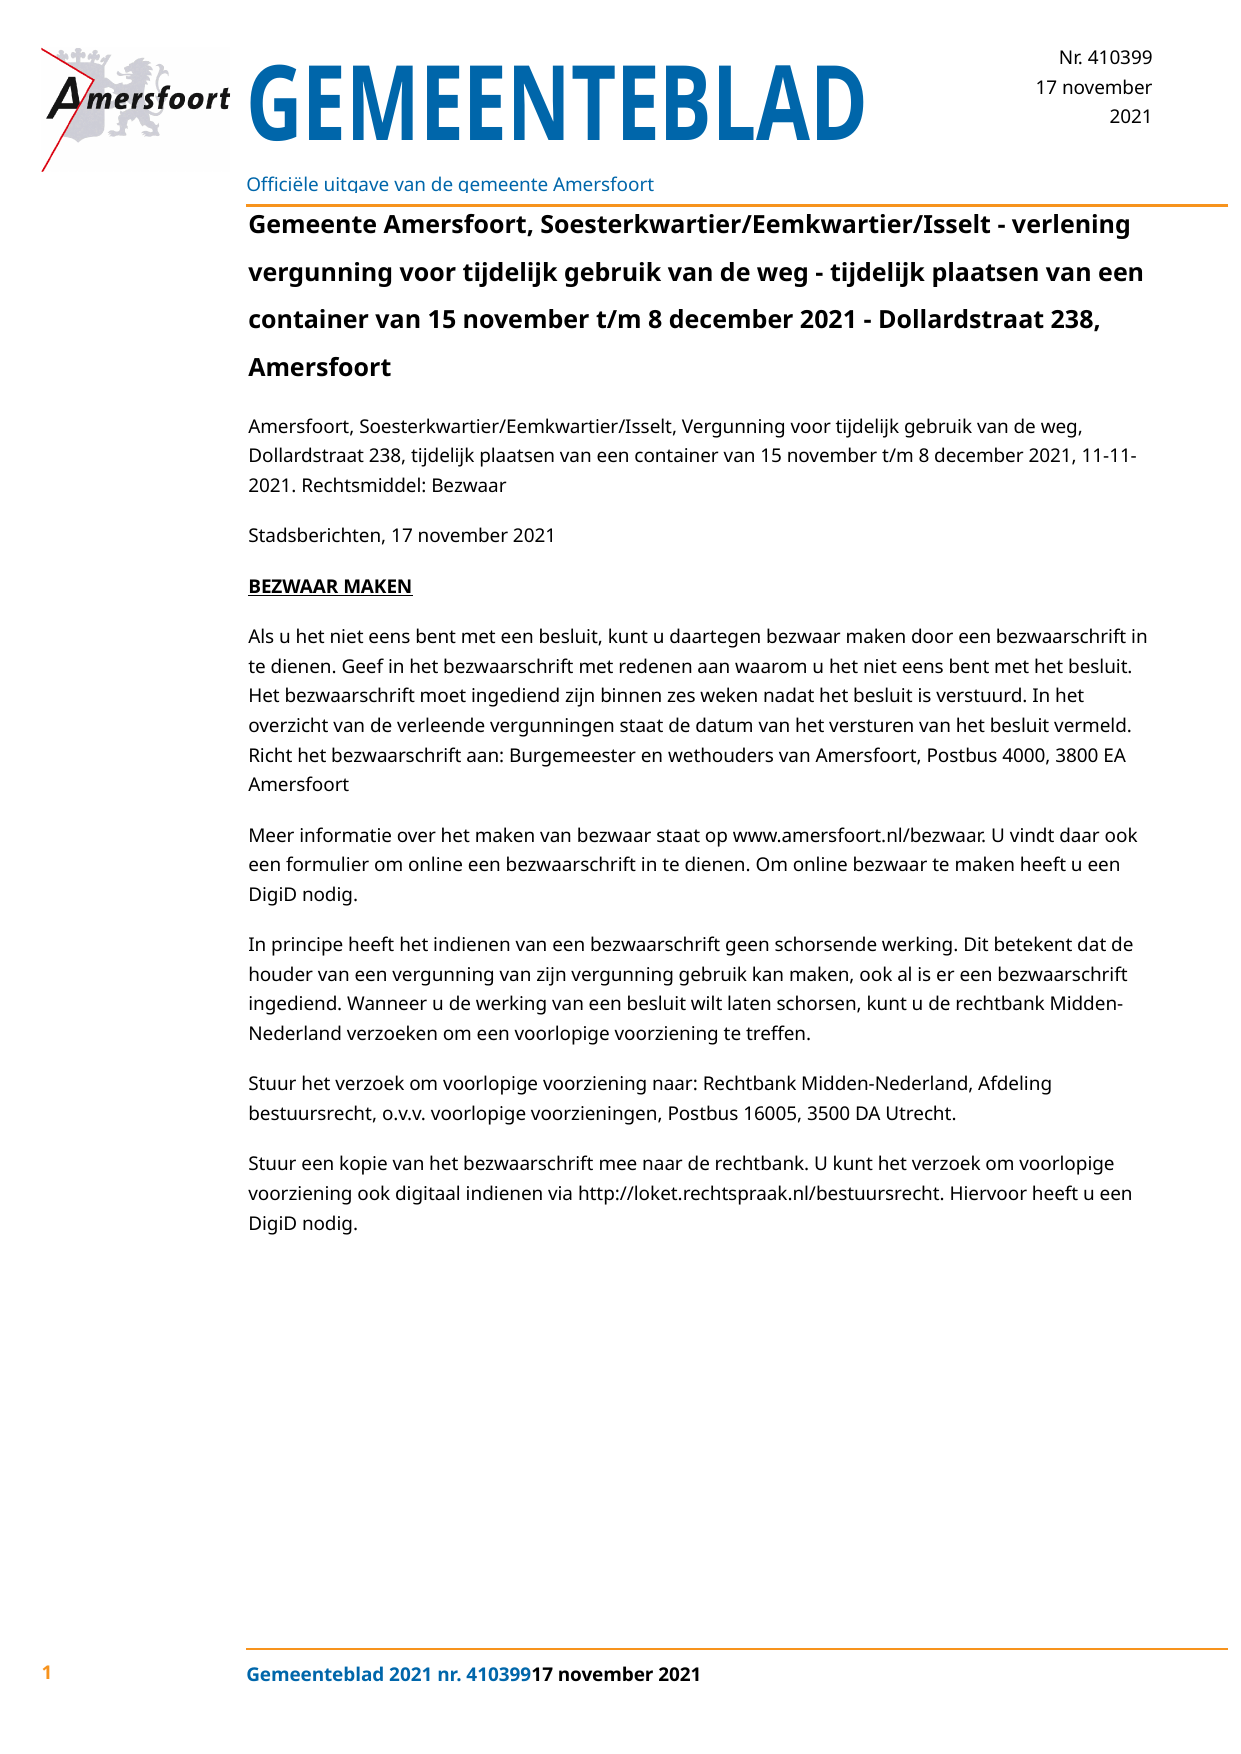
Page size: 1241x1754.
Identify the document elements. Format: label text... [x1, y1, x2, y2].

picture [41, 47, 231, 172]
text Stadsberichten, 17 november 2021 [248, 523, 1152, 548]
text Meer informatie over het maken van bezwaar staat op www.amersfoort.nl/bezwaar. U vindt daar ook een formulier om online een bezwaarschrift in te dienen. Om online bezwaar te maken heeft u een DigiD nodig. [248, 822, 1152, 907]
text Stuur een kopie van het bezwaarschrift mee naar de rechtbank. U kunt het verzoek om voorlopige voorziening ook digitaal indienen via http://loket.rechtspraak.nl/bestuursrecht. Hiervoor heeft u een DigiD nodig. [248, 1151, 1152, 1236]
text Als u het niet eens bent met een besluit, kunt u daartegen bezwaar maken door een bezwaarschrift in te dienen. Geef in het bezwaarschrift met redenen aan waarom u het niet eens bent met het besluit. Het bezwaarschrift moet ingediend zijn binnen zes weken nadat het besluit is verstuurd. In het overzicht van de verleende vergunningen staat de datum van het versturen van het besluit vermeld. Richt het bezwaarschrift aan: Burgemeester en wethouders van Amersfoort, Postbus 4000, 3800 EA Amersfoort [248, 623, 1152, 797]
text Stuur het verzoek om voorlopige voorziening naar: Rechtbank Midden-Nederland, Afdeling bestuursrecht, o.v.v. voorlopige voorzieningen, Postbus 16005, 3500 DA Utrecht. [248, 1071, 1152, 1126]
text In principe heeft het indienen van een bezwaarschrift geen schorsende werking. Dit betekent dat de houder van een vergunning van zijn vergunning gebruik kan maken, ook al is er een bezwaarschrift ingediend. Wanneer u de werking van een besluit wilt laten schorsen, kunt u de rechtbank Midden-Nederland verzoeken om een voorlopige voorziening te treffen. [248, 931, 1152, 1046]
text BEZWAAR MAKEN [248, 573, 1152, 599]
text Gemeente Amersfoort, Soesterkwartier/Eemkwartier/Isselt - verlening vergunning voor tijdelijk gebruik van de weg - tijdelijk plaatsen van een container van 15 november t/m 8 december 2021 - Dollardstraat 238, Amersfoort [248, 207, 1152, 384]
text Amersfoort, Soesterkwartier/Eemkwartier/Isselt, Vergunning voor tijdelijk gebruik van de weg, Dollardstraat 238, tijdelijk plaatsen van een container van 15 november t/m 8 december 2021, 11-11-2021. Rechtsmiddel: Bezwaar [248, 413, 1152, 498]
